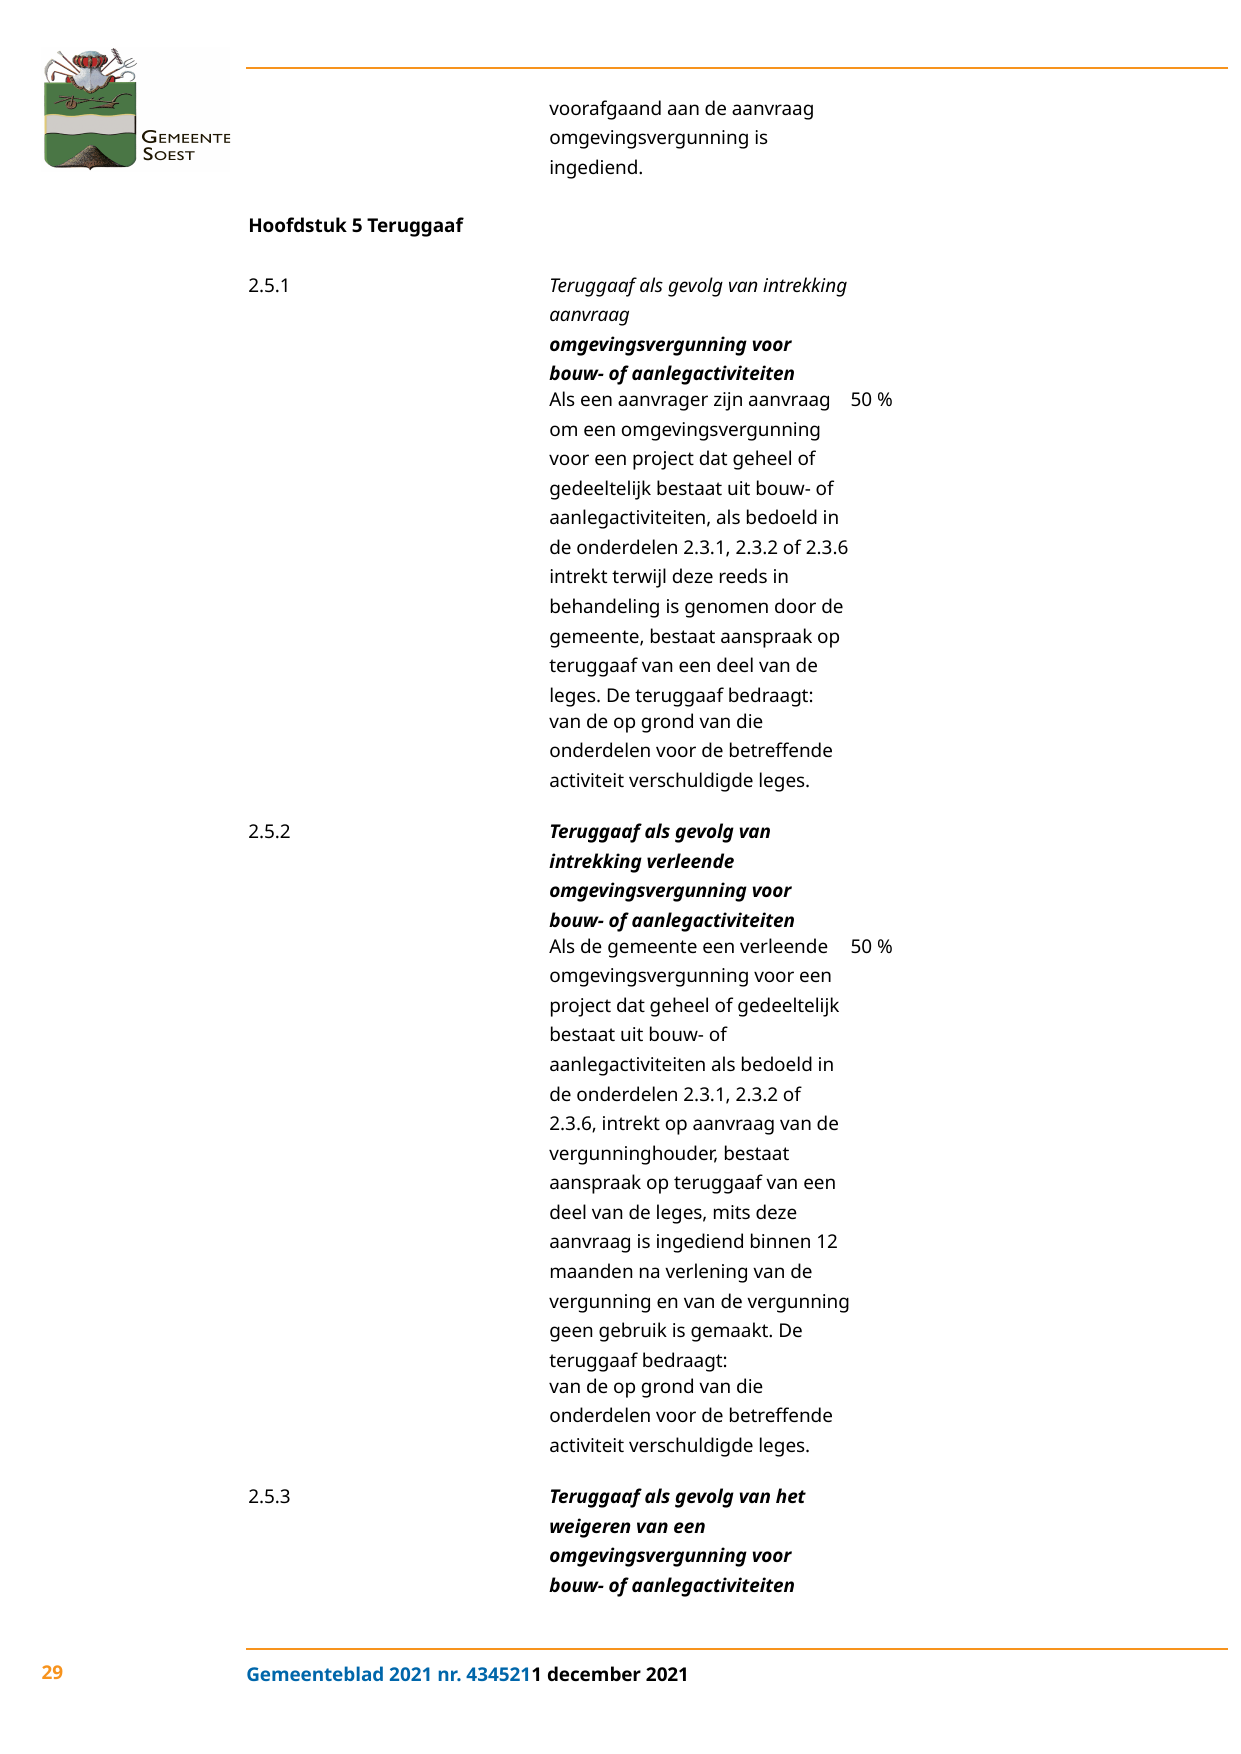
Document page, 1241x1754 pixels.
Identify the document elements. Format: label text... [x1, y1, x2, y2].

table_header [248, 95, 549, 180]
table_cell 2.5.2 [248, 819, 549, 933]
table_cell 2.5.3 [248, 1484, 549, 1598]
table_cell 50 % [850, 386, 1152, 708]
table_cell [850, 819, 1152, 933]
table_header voorafgaand aan de aanvraag omgevingsvergunning is ingediend. [549, 95, 850, 180]
table_cell [549, 1458, 850, 1483]
table_cell [850, 1458, 1152, 1483]
table_header 2.5.1 [248, 272, 549, 386]
table_cell [549, 793, 850, 818]
table_header [850, 272, 1152, 386]
table_cell Als een aanvrager zijn aanvraag om een omgevingsvergunning voor een project dat geheel of gedeeltelijk bestaat uit bouw- of aanlegactiviteiten, als bedoeld in de onderdelen 2.3.1, 2.3.2 of 2.3.6 intrekt terwijl deze reeds in behandeling is genomen door de gemeente, bestaat aanspraak op teruggaaf van een deel van de leges. De teruggaaf bedraagt: [549, 386, 850, 708]
table_cell [248, 708, 549, 793]
table_header Teruggaaf als gevolg van intrekking aanvraag omgevingsvergunning voor bouw- of aanlegactiviteiten [549, 272, 850, 386]
table_cell Teruggaaf als gevolg van het weigeren van een omgevingsvergunning voor bouw- of aanlegactiviteiten [549, 1484, 850, 1598]
table_cell van de op grond van die onderdelen voor de betreffende activiteit verschuldigde leges. [549, 708, 850, 793]
table_cell Teruggaaf als gevolg van intrekking verleende omgevingsvergunning voor bouw- of aanlegactiviteiten [549, 819, 850, 933]
table_cell [850, 708, 1152, 793]
table_cell [248, 1458, 549, 1483]
table_header [850, 95, 1152, 180]
picture [41, 47, 231, 172]
text Hoofdstuk 5 Teruggaaf [248, 212, 1152, 238]
table_cell [850, 793, 1152, 818]
table_cell [850, 1373, 1152, 1458]
table_cell [248, 793, 549, 818]
table_cell 50 % [850, 933, 1152, 1373]
table_cell [850, 1484, 1152, 1598]
table_cell [248, 386, 549, 708]
table_cell [248, 933, 549, 1458]
table_cell van de op grond van die onderdelen voor de betreffende activiteit verschuldigde leges. [549, 1373, 850, 1458]
table_cell Als de gemeente een verleende omgevingsvergunning voor een project dat geheel of gedeeltelijk bestaat uit bouw- of aanlegactiviteiten als bedoeld in de onderdelen 2.3.1, 2.3.2 of 2.3.6, intrekt op aanvraag van de vergunninghouder, bestaat aanspraak op teruggaaf van een deel van de leges, mits deze aanvraag is ingediend binnen 12 maanden na verlening van de vergunning en van de vergunning geen gebruik is gemaakt. De teruggaaf bedraagt: [549, 933, 850, 1373]
